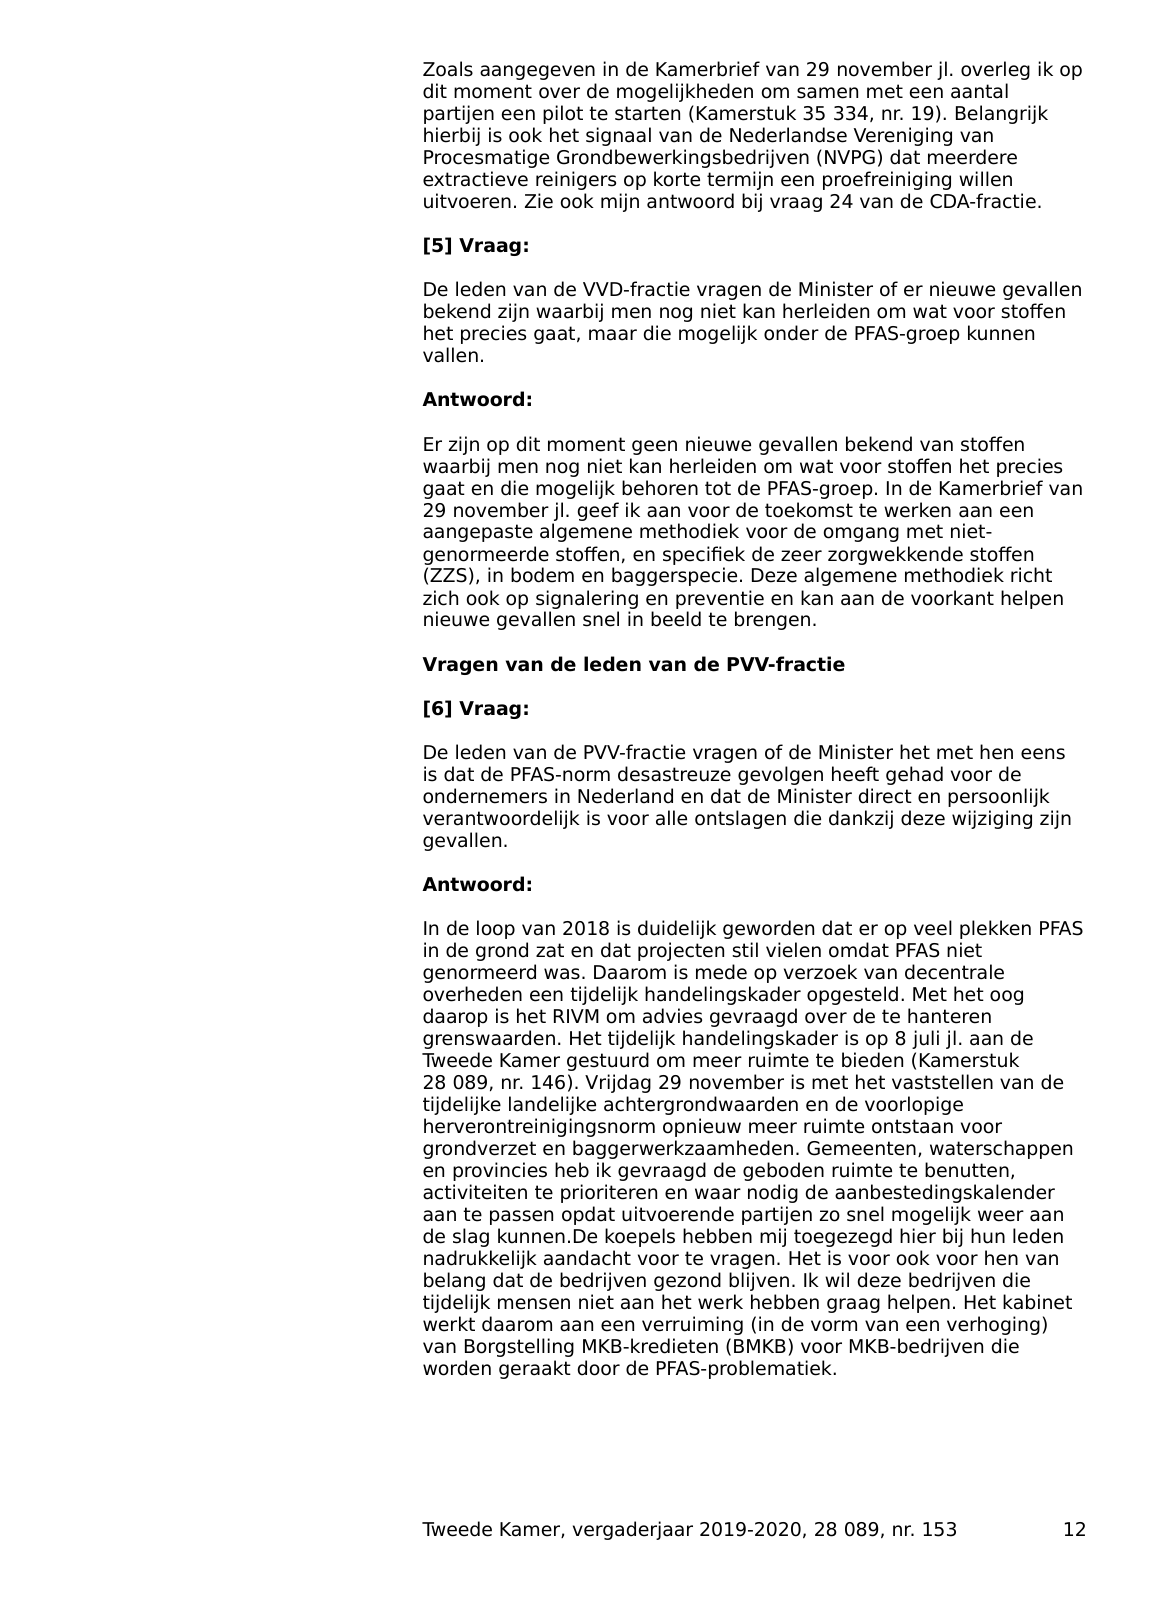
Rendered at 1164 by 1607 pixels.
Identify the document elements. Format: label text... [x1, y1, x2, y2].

subtitle Vragen van de leden van de PVV-fractie [422, 653, 1087, 676]
text In de loop van 2018 is duidelijk geworden dat er op veel plekken PFAS in de grond zat en dat projecten stil vielen omdat PFAS niet genormeerd was. Daarom is mede op verzoek van decentrale overheden een tijdelijk handelingskader opgesteld. Met het oog daarop is het RIVM om advies gevraagd over de te hanteren grenswaarden. Het tijdelijk handelingskader is op 8 juli jl. aan de Tweede Kamer gestuurd om meer ruimte te bieden (Kamerstuk 28 089, nr. 146). Vrijdag 29 november is met het vaststellen van de tijdelijke landelijke achtergrondwaarden en de voorlopige herverontreinigingsnorm opnieuw meer ruimte ontstaan voor grondverzet en baggerwerkzaamheden. Gemeenten, waterschappen en provincies heb ik gevraagd de geboden ruimte te benutten, activiteiten te prioriteren en waar nodig de aanbestedingskalender aan te passen opdat uitvoerende partijen zo snel mogelijk weer aan de slag kunnen.De koepels hebben mij toegezegd hier bij hun leden nadrukkelijk aandacht voor te vragen. Het is voor ook voor hen van belang dat de bedrijven gezond blijven. Ik wil deze bedrijven die tijdelijk mensen niet aan het werk hebben graag helpen. Het kabinet werkt daarom aan een verruiming (in de vorm van een verhoging) van Borgstelling MKB-kredieten (BMKB) voor MKB-bedrijven die worden geraakt door de PFAS-problematiek. [422, 918, 1087, 1380]
text De leden van de VVD-fractie vragen de Minister of er nieuwe gevallen bekend zijn waarbij men nog niet kan herleiden om wat voor stoffen het precies gaat, maar die mogelijk onder de PFAS-groep kunnen vallen. [422, 279, 1087, 367]
subtitle Antwoord: [422, 389, 1087, 411]
subtitle Antwoord: [422, 874, 1087, 896]
subtitle [5] Vraag: [422, 235, 1087, 257]
text Er zijn op dit moment geen nieuwe gevallen bekend van stoffen waarbij men nog niet kan herleiden om wat voor stoffen het precies gaat en die mogelijk behoren tot de PFAS-groep. In de Kamerbrief van 29 november jl. geef ik aan voor de toekomst te werken aan een aangepaste algemene methodiek voor de omgang met niet-genormeerde stoffen, en specifiek de zeer zorgwekkende stoffen (ZZS), in bodem en baggerspecie. Deze algemene methodiek richt zich ook op signalering en preventie en kan aan de voorkant helpen nieuwe gevallen snel in beeld te brengen. [422, 433, 1087, 631]
text De leden van de PVV-fractie vragen of de Minister het met hen eens is dat de PFAS-norm desastreuze gevolgen heeft gehad voor de ondernemers in Nederland en dat de Minister direct en persoonlijk verantwoordelijk is voor alle ontslagen die dankzij deze wijziging zijn gevallen. [422, 742, 1087, 852]
subtitle [6] Vraag: [422, 698, 1087, 720]
text Zoals aangegeven in de Kamerbrief van 29 november jl. overleg ik op dit moment over de mogelijkheden om samen met een aantal partijen een pilot te starten (Kamerstuk 35 334, nr. 19). Belangrijk hierbij is ook het signaal van de Nederlandse Vereniging van Procesmatige Grondbewerkingsbedrijven (NVPG) dat meerdere extractieve reinigers op korte termijn een proefreiniging willen uitvoeren. Zie ook mijn antwoord bij vraag 24 van de CDA-fractie. [422, 59, 1087, 213]
